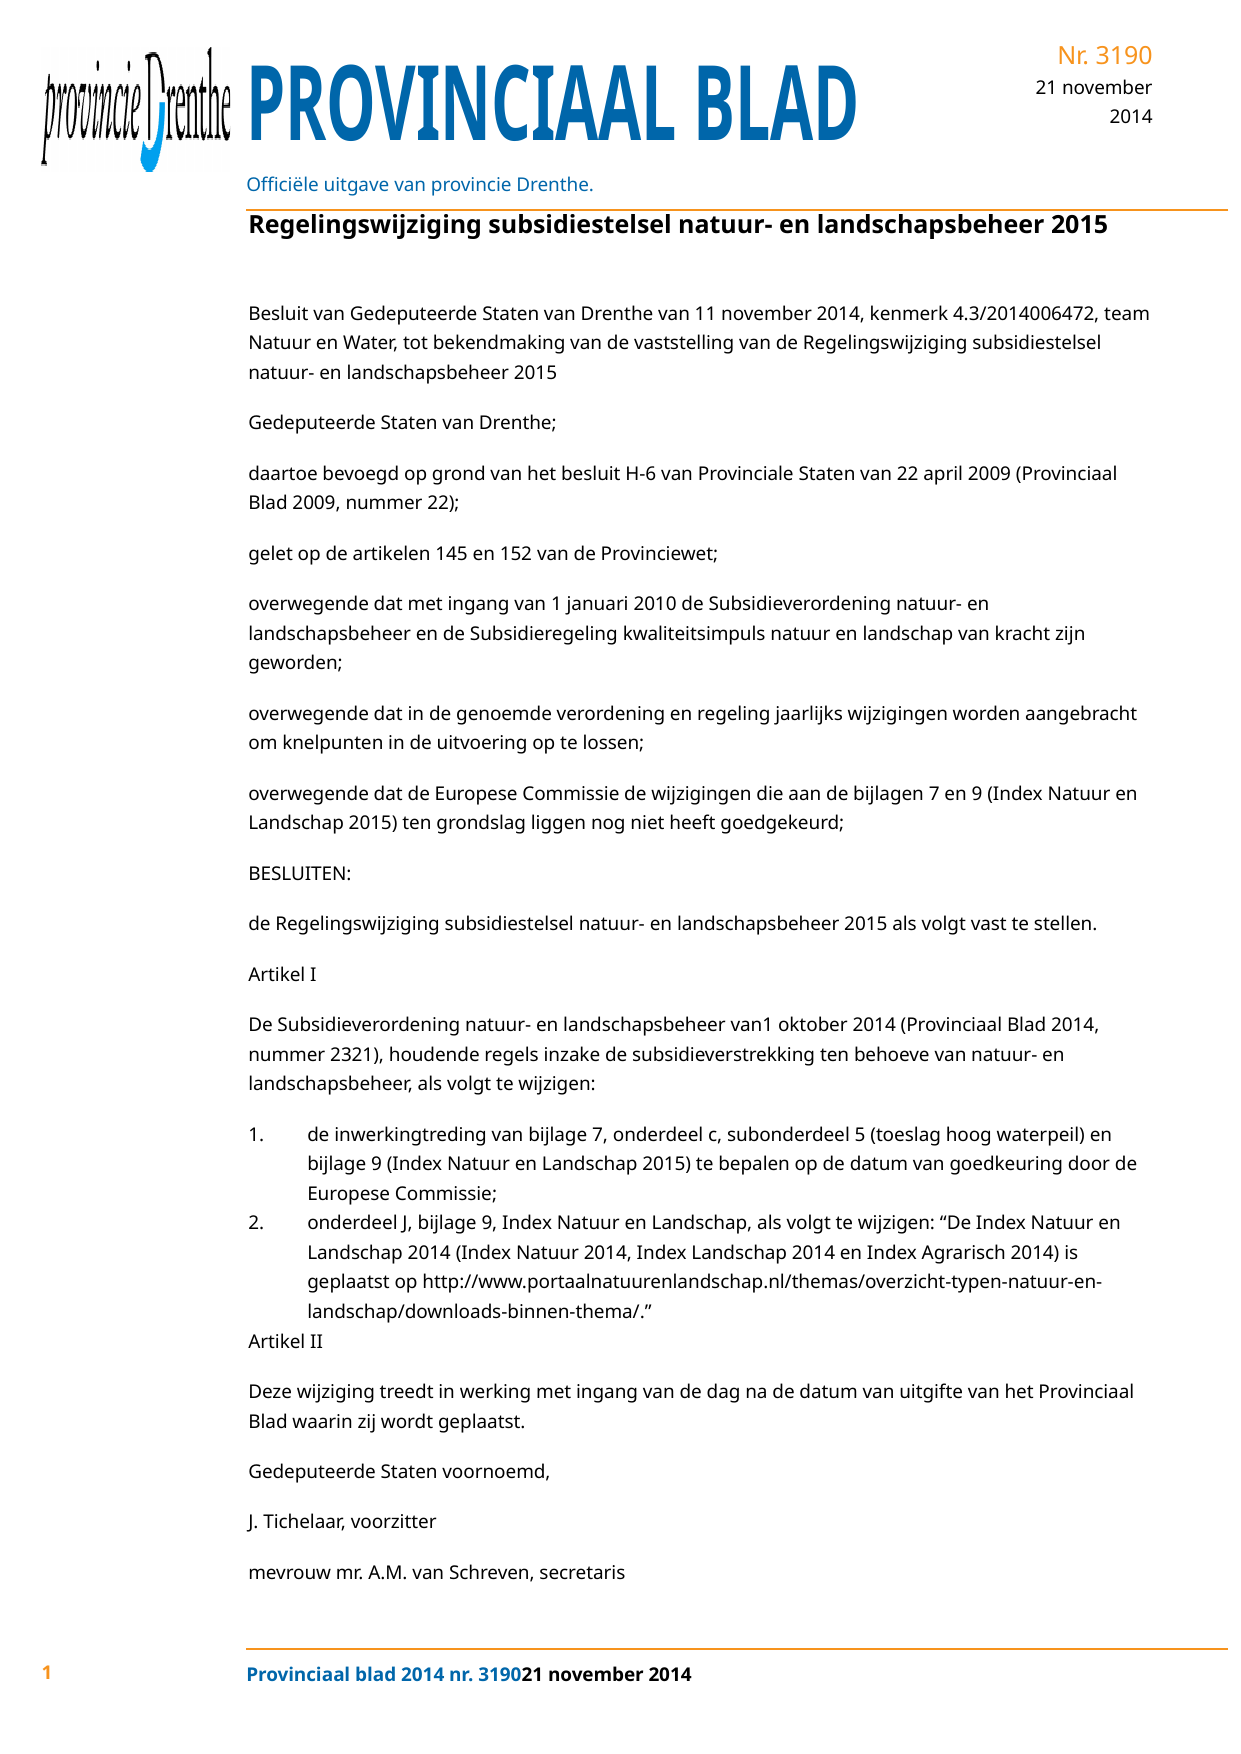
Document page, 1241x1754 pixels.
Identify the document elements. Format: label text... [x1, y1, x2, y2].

text Gedeputeerde Staten voornoemd, [248, 1458, 1152, 1484]
picture [41, 47, 231, 172]
text De Subsidieverordening natuur- en landschapsbeheer van1 oktober 2014 (Provinciaal Blad 2014, nummer 2321), houdende regels inzake de subsidieverstrekking ten behoeve van natuur- en landschapsbeheer, als volgt te wijzigen: [248, 1011, 1152, 1096]
list de inwerkingtreding van bijlage 7, onderdeel c, subonderdeel 5 (toeslag hoog waterpeil) en bijlage 9 (Index Natuur en Landschap 2015) te bepalen op de datum van goedkeuring door de Europese Commissie; [248, 1121, 1152, 1206]
text Deze wijziging treedt in werking met ingang van de dag na de datum van uitgifte van het Provinciaal Blad waarin zij wordt geplaatst. [248, 1378, 1152, 1433]
text Artikel II [248, 1328, 1152, 1353]
text overwegende dat de Europese Commissie de wijzigingen die aan de bijlagen 7 en 9 (Index Natuur en Landschap 2015) ten grondslag liggen nog niet heeft goedgekeurd; [248, 780, 1152, 835]
text J. Tichelaar, voorzitter [248, 1509, 1152, 1534]
text gelet op de artikelen 145 en 152 van de Provinciewet; [248, 540, 1152, 566]
text de Regelingswijziging subsidiestelsel natuur- en landschapsbeheer 2015 als volgt vast te stellen. [248, 910, 1152, 936]
text overwegende dat met ingang van 1 januari 2010 de Subsidieverordening natuur- en landschapsbeheer en de Subsidieregeling kwaliteitsimpuls natuur en landschap van kracht zijn geworden; [248, 590, 1152, 675]
text Artikel I [248, 961, 1152, 986]
text Besluit van Gedeputeerde Staten van Drenthe van 11 november 2014, kenmerk 4.3/2014006472, team Natuur en Water, tot bekendmaking van de vaststelling van de Regelingswijziging subsidiestelsel natuur- en landschapsbeheer 2015 [248, 300, 1152, 385]
text BESLUITEN: [248, 860, 1152, 886]
text Regelingswijziging subsidiestelsel natuur- en landschapsbeheer 2015 [248, 211, 1152, 241]
list onderdeel J, bijlage 9, Index Natuur en Landschap, als volgt te wijzigen: “De Index Natuur en Landschap 2014 (Index Natuur 2014, Index Landschap 2014 en Index Agrarisch 2014) is geplaatst op http://www.portaalnatuurenlandschap.nl/themas/overzicht-typen-natuur-en-landschap/downloads-binnen-thema/.” [248, 1209, 1152, 1324]
text overwegende dat in de genoemde verordening en regeling jaarlijks wijzigingen worden aangebracht om knelpunten in de uitvoering op te lossen; [248, 700, 1152, 755]
text mevrouw mr. A.M. van Schreven, secretaris [248, 1559, 1152, 1585]
text daartoe bevoegd op grond van het besluit H-6 van Provinciale Staten van 22 april 2009 (Provinciaal Blad 2009, nummer 22); [248, 460, 1152, 515]
text Gedeputeerde Staten van Drenthe; [248, 409, 1152, 435]
